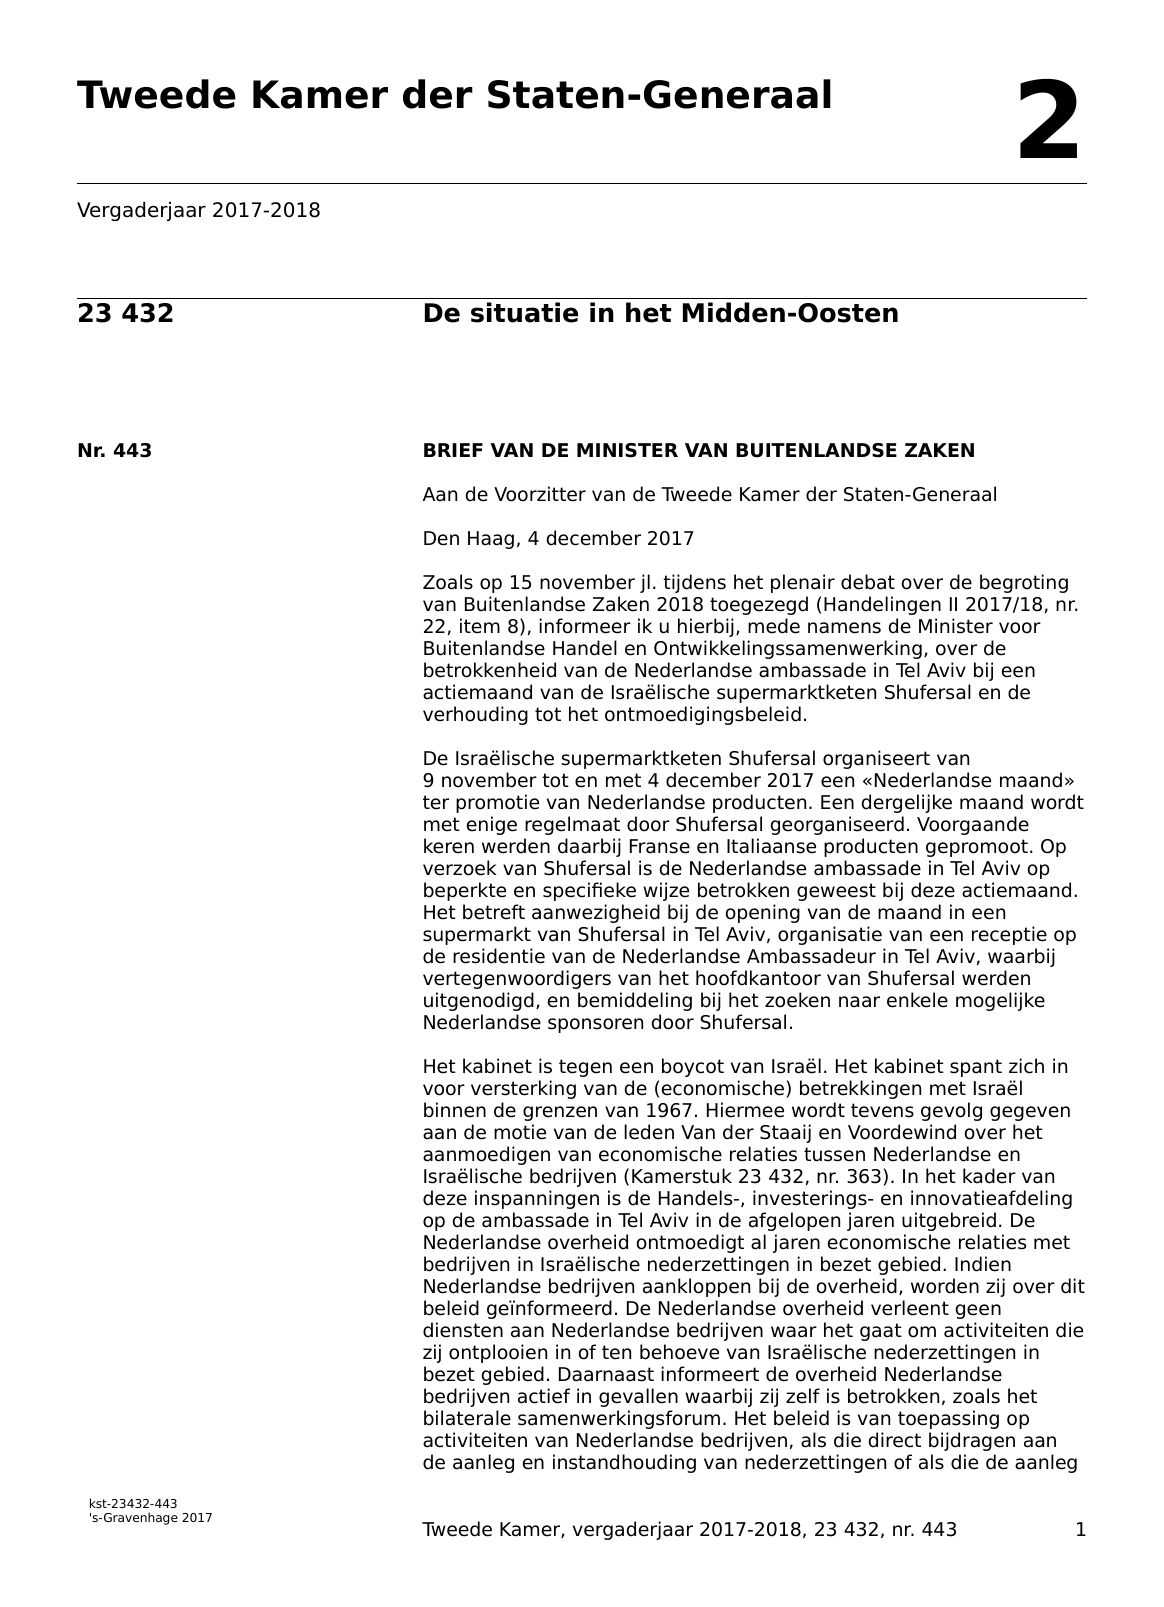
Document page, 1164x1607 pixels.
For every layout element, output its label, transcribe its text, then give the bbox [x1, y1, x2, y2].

table_cell Vergaderjaar 2017-2018 [77, 184, 1087, 298]
table_header Tweede Kamer der Staten-Generaal [77, 59, 886, 183]
text kst-23432-443 [88, 1497, 323, 1511]
text Den Haag, 4 december 2017 [422, 528, 1087, 550]
text 's-Gravenhage 2017 [88, 1511, 323, 1525]
table_header 2 [886, 59, 1087, 183]
subtitle Nr. 443 BRIEF VAN DE MINISTER VAN BUITENLANDSE ZAKEN [77, 440, 1087, 462]
text Zoals op 15 november jl. tijdens het plenair debat over de begroting van Buitenlandse Zaken 2018 toegezegd (Handelingen II 2017/18, nr. 22, item 8), informeer ik u hierbij, mede namens de Minister voor Buitenlandse Handel en Ontwikkelingssamenwerking, over de betrokkenheid van de Nederlandse ambassade in Tel Aviv bij een actiemaand van de Israëlische supermarktketen Shufersal en de verhouding tot het ontmoedigingsbeleid. [422, 572, 1087, 726]
text Het kabinet is tegen een boycot van Israël. Het kabinet spant zich in voor versterking van de (economische) betrekkingen met Israël binnen de grenzen van 1967. Hiermee wordt tevens gevolg gegeven aan de motie van de leden Van der Staaij en Voordewind over het aanmoedigen van economische relaties tussen Nederlandse en Israëlische bedrijven (Kamerstuk 23 432, nr. 363). In het kader van deze inspanningen is de Handels-, investerings- en innovatieafdeling op de ambassade in Tel Aviv in de afgelopen jaren uitgebreid. De Nederlandse overheid ontmoedigt al jaren economische relaties met bedrijven in Israëlische nederzettingen in bezet gebied. Indien Nederlandse bedrijven aankloppen bij de overheid, worden zij over dit beleid geïnformeerd. De Nederlandse overheid verleent geen diensten aan Nederlandse bedrijven waar het gaat om activiteiten die zij ontplooien in of ten behoeve van Israëlische nederzettingen in bezet gebied. Daarnaast informeert de overheid Nederlandse bedrijven actief in gevallen waarbij zij zelf is betrokken, zoals het bilaterale samenwerkingsforum. Het beleid is van toepassing op activiteiten van Nederlandse bedrijven, als die direct bijdragen aan de aanleg en instandhouding van nederzettingen of als die de aanleg [422, 1056, 1087, 1474]
text Aan de Voorzitter van de Tweede Kamer der Staten-Generaal [422, 484, 1087, 506]
subtitle 23 432 De situatie in het Midden-Oosten [77, 299, 1087, 329]
text De Israëlische supermarktketen Shufersal organiseert van 9 november tot en met 4 december 2017 een «Nederlandse maand» ter promotie van Nederlandse producten. Een dergelijke maand wordt met enige regelmaat door Shufersal georganiseerd. Voorgaande keren werden daarbij Franse en Italiaanse producten gepromoot. Op verzoek van Shufersal is de Nederlandse ambassade in Tel Aviv op beperkte en specifieke wijze betrokken geweest bij deze actiemaand. Het betreft aanwezigheid bij de opening van de maand in een supermarkt van Shufersal in Tel Aviv, organisatie van een receptie op de residentie van de Nederlandse Ambassadeur in Tel Aviv, waarbij vertegenwoordigers van het hoofdkantoor van Shufersal werden uitgenodigd, en bemiddeling bij het zoeken naar enkele mogelijke Nederlandse sponsoren door Shufersal. [422, 748, 1087, 1034]
